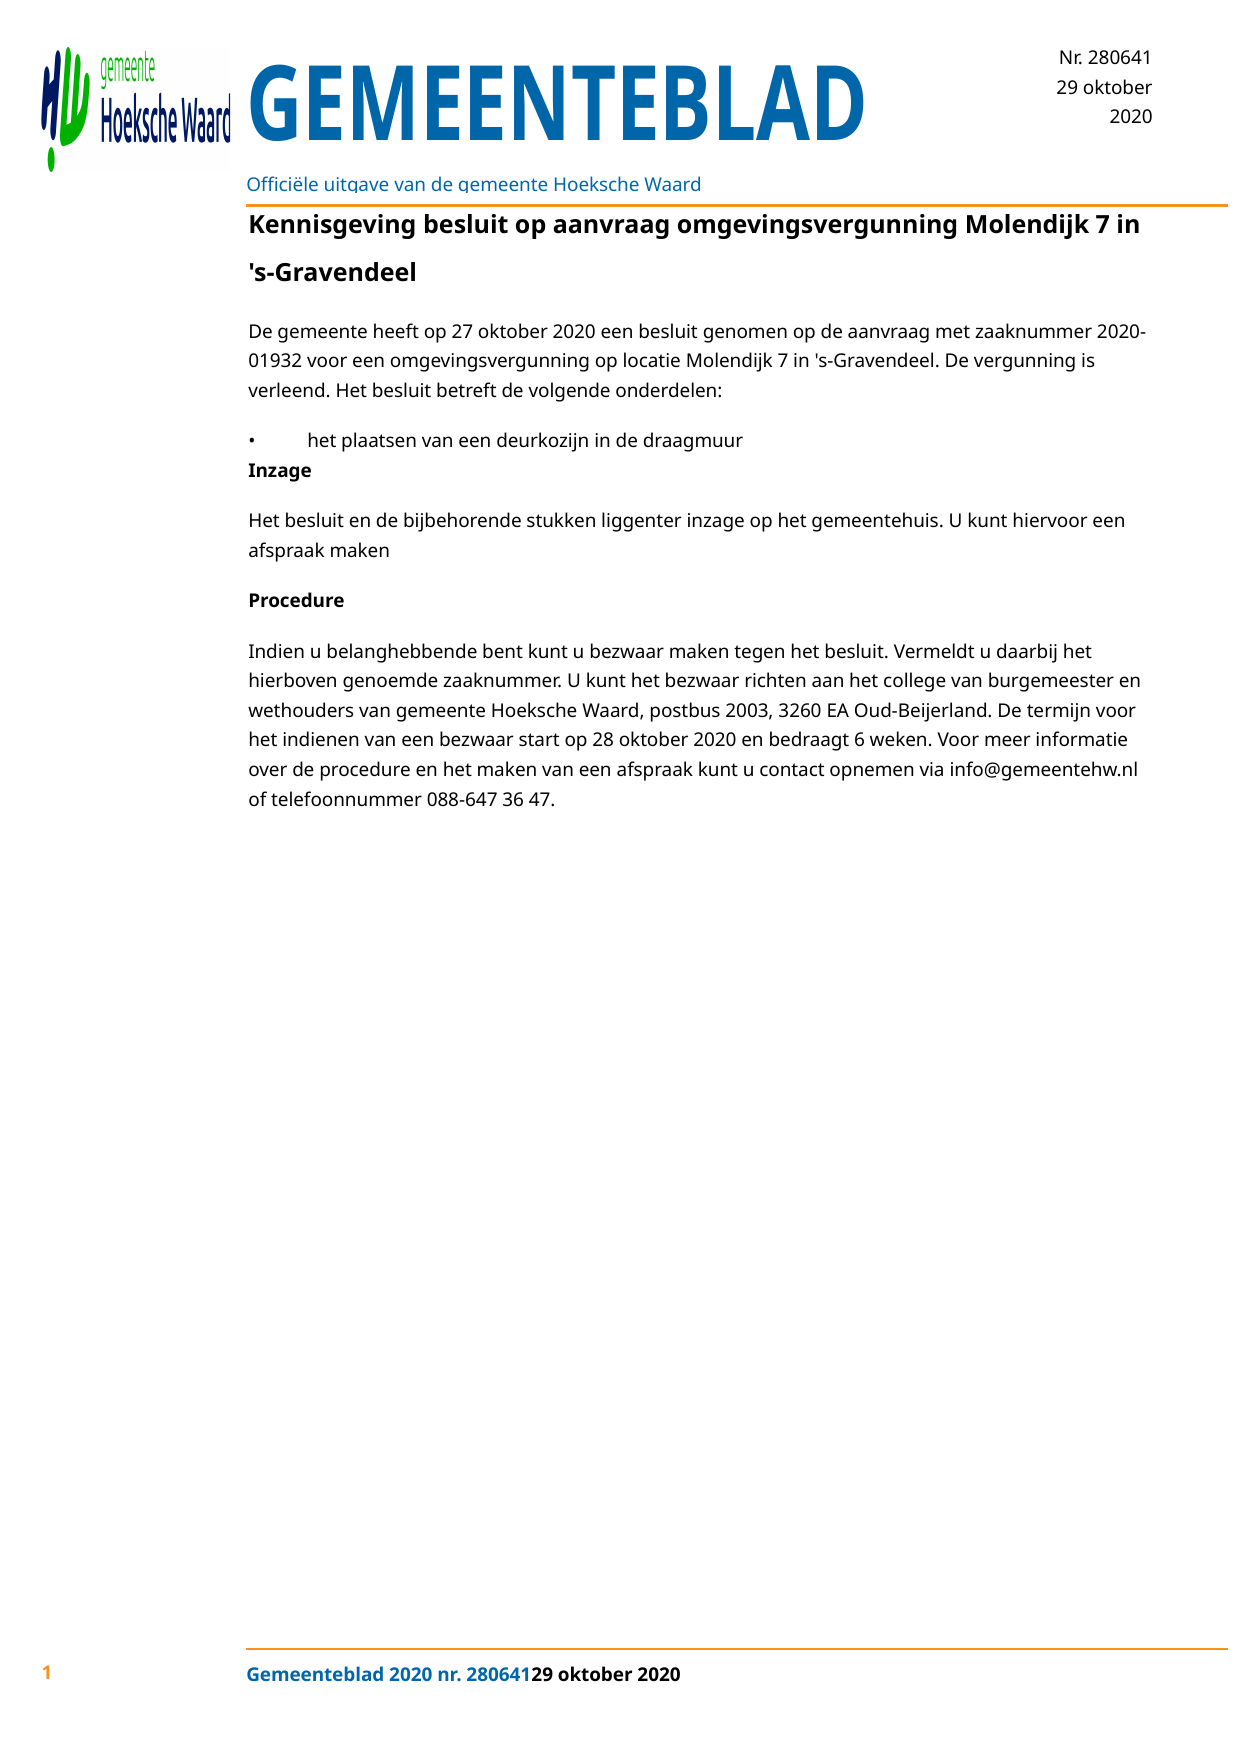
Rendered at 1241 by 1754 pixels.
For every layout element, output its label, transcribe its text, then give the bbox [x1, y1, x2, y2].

text Inzage [248, 457, 1152, 483]
text Indien u belanghebbende bent kunt u bezwaar maken tegen het besluit. Vermeldt u daarbij het hierboven genoemde zaaknummer. U kunt het bezwaar richten aan het college van burgemeester en wethouders van gemeente Hoeksche Waard, postbus 2003, 3260 EA Oud-Beijerland. De termijn voor het indienen van een bezwaar start op 28 oktober 2020 en bedraagt 6 weken. Voor meer informatie over de procedure en het maken van een afspraak kunt u contact opnemen via info@gemeentehw.nl of telefoonnummer 088-647 36 47. [248, 638, 1152, 812]
picture [41, 47, 231, 172]
text Kennisgeving besluit op aanvraag omgevingsvergunning Molendijk 7 in 's-Gravendeel [248, 207, 1152, 288]
text Het besluit en de bijbehorende stukken liggenter inzage op het gemeentehuis. U kunt hiervoor een afspraak maken [248, 507, 1152, 563]
text Procedure [248, 587, 1152, 613]
list het plaatsen van een deurkozijn in de draagmuur [248, 427, 1152, 453]
text De gemeente heeft op 27 oktober 2020 een besluit genomen op de aanvraag met zaaknummer 2020-01932 voor een omgevingsvergunning op locatie Molendijk 7 in 's-Gravendeel. De vergunning is verleend. Het besluit betreft de volgende onderdelen: [248, 318, 1152, 403]
